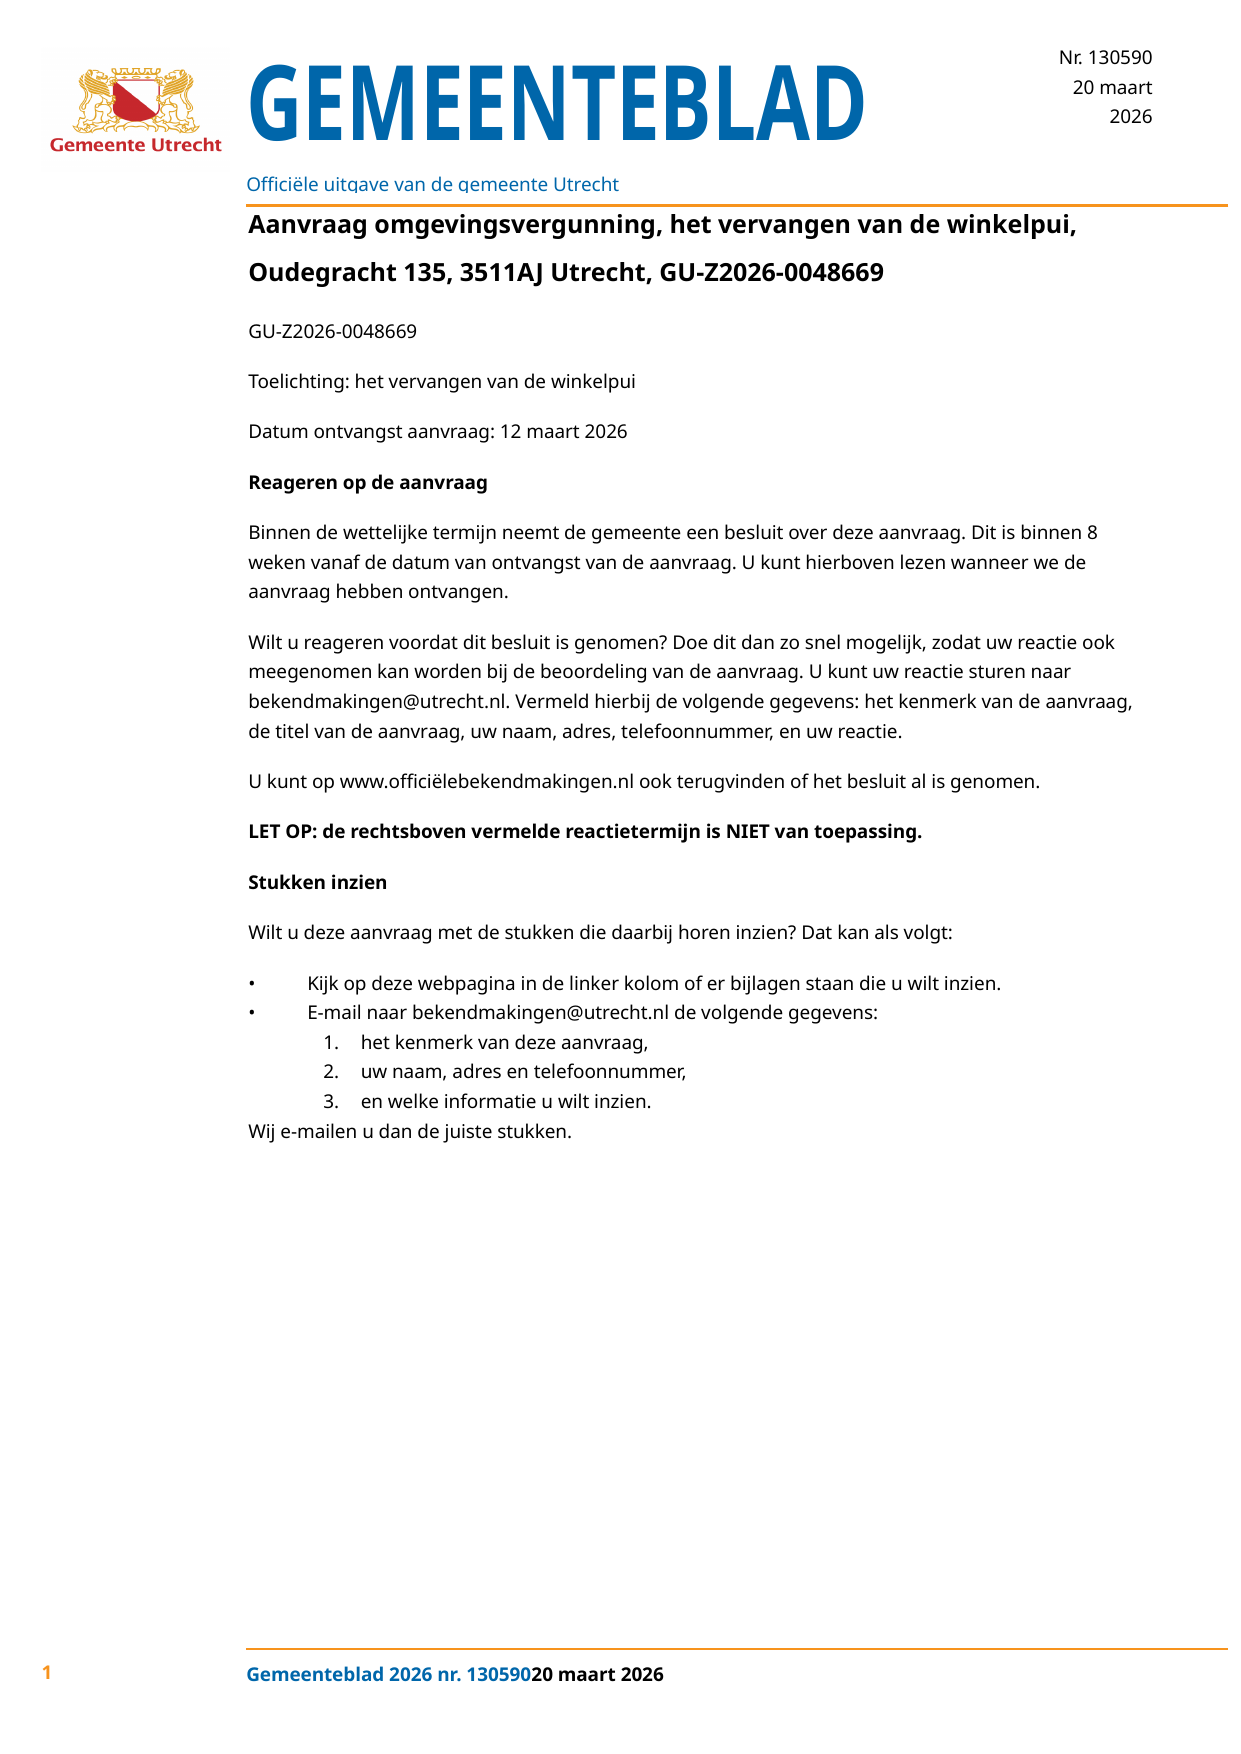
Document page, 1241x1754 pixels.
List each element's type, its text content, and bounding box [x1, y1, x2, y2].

text Wilt u deze aanvraag met de stukken die daarbij horen inzien? Dat kan als volgt: [248, 919, 1152, 945]
text Toelichting: het vervangen van de winkelpui [248, 368, 1152, 394]
text Aanvraag omgevingsvergunning, het vervangen van de winkelpui, Oudegracht 135, 3511AJ Utrecht, GU-Z2026-0048669 [248, 207, 1152, 288]
text LET OP: de rechtsboven vermelde reactietermijn is NIET van toepassing. [248, 819, 1152, 844]
text GU-Z2026-0048669 [248, 318, 1152, 344]
text Datum ontvangst aanvraag: 12 maart 2026 [248, 419, 1152, 444]
list uw naam, adres en telefoonnummer, [323, 1059, 1152, 1084]
list en welke informatie u wilt inzien. [323, 1088, 1152, 1114]
list het kenmerk van deze aanvraag, [323, 1029, 1152, 1055]
text Reageren op de aanvraag [248, 469, 1152, 495]
list Kijk op deze webpagina in de linker kolom of er bijlagen staan die u wilt inzien. [248, 970, 1152, 996]
text Stukken inzien [248, 869, 1152, 895]
list E-mail naar bekendmakingen@utrecht.nl de volgende gegevens: [248, 999, 1152, 1025]
picture [41, 47, 231, 172]
text Wij e-mailen u dan de juiste stukken. [248, 1118, 1152, 1144]
text Wilt u reageren voordat dit besluit is genomen? Doe dit dan zo snel mogelijk, zodat uw reactie ook meegenomen kan worden bij de beoordeling van de aanvraag. U kunt uw reactie sturen naar bekendmakingen@utrecht.nl. Vermeld hierbij de volgende gegevens: het kenmerk van de aanvraag, de titel van de aanvraag, uw naam, adres, telefoonnummer, en uw reactie. [248, 629, 1152, 744]
text Binnen de wettelijke termijn neemt de gemeente een besluit over deze aanvraag. Dit is binnen 8 weken vanaf de datum van ontvangst van de aanvraag. U kunt hierboven lezen wanneer we de aanvraag hebben ontvangen. [248, 519, 1152, 604]
text U kunt op www.officiëlebekendmakingen.nl ook terugvinden of het besluit al is genomen. [248, 768, 1152, 794]
